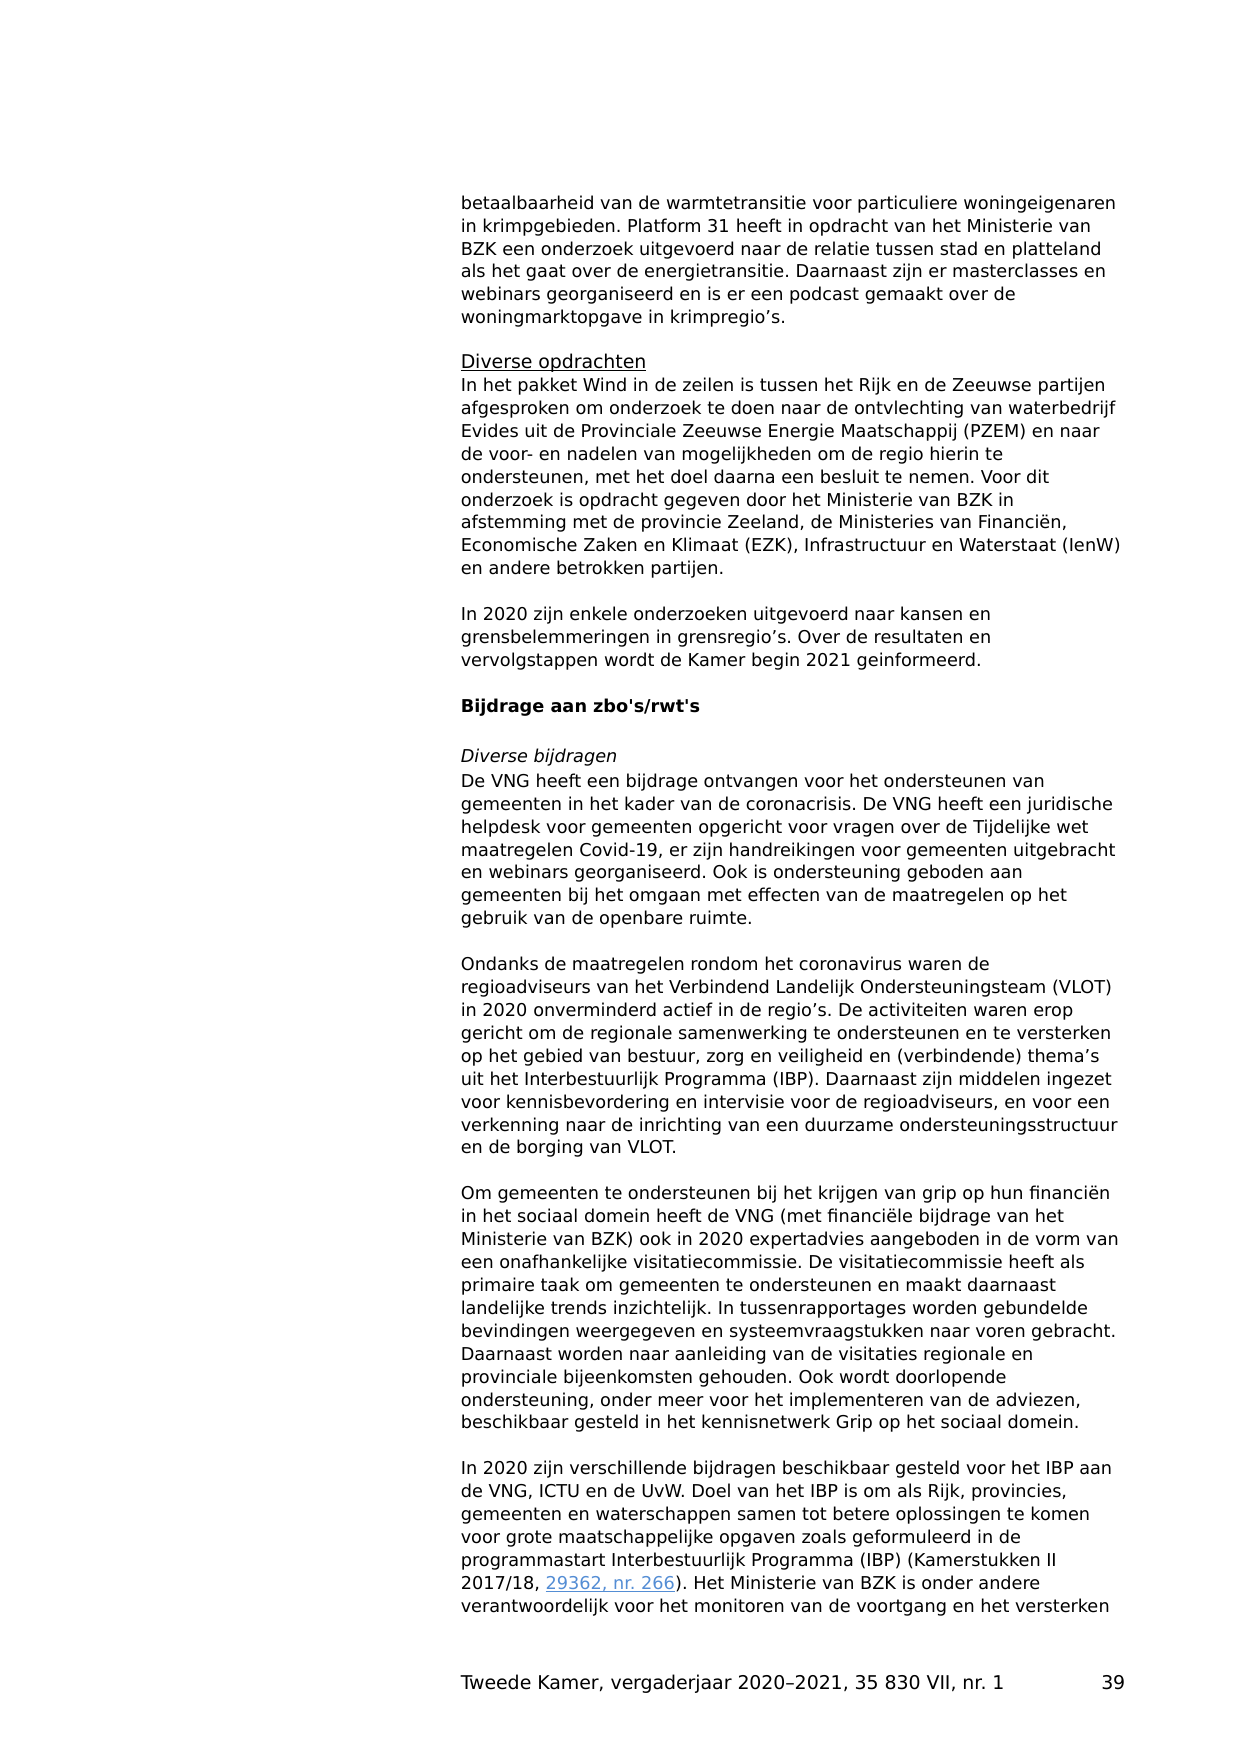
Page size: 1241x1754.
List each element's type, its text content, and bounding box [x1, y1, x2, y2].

text De VNG heeft een bijdrage ontvangen voor het ondersteunen van gemeenten in het kader van de coronacrisis. De VNG heeft een juridische helpdesk voor gemeenten opgericht voor vragen over de Tijdelijke wet maatregelen Covid-19, er zijn handreikingen voor gemeenten uitgebracht en webinars georganiseerd. Ook is ondersteuning geboden aan gemeenten bij het omgaan met effecten van de maatregelen op het gebruik van de openbare ruimte. [461, 769, 1125, 929]
text Diverse opdrachten [461, 351, 1125, 373]
text Diverse bijdragen [461, 744, 1125, 767]
text Om gemeenten te ondersteunen bij het krijgen van grip op hun financiën in het sociaal domein heeft de VNG (met financiële bijdrage van het Ministerie van BZK) ook in 2020 expertadvies aangeboden in de vorm van een onafhankelijke visitatiecommissie. De visitatiecommissie heeft als primaire taak om gemeenten te ondersteunen en maakt daarnaast landelijke trends inzichtelijk. In tussenrapportages worden gebundelde bevindingen weergegeven en systeemvraagstukken naar voren gebracht. Daarnaast worden naar aanleiding van de visitaties regionale en provinciale bijeenkomsten gehouden. Ook wordt doorlopende ondersteuning, onder meer voor het implementeren van de adviezen, beschikbaar gesteld in het kennisnetwerk Grip op het sociaal domein. [461, 1181, 1125, 1433]
text Ondanks de maatregelen rondom het coronavirus waren de regioadviseurs van het Verbindend Landelijk Ondersteuningsteam (VLOT) in 2020 onverminderd actief in de regio’s. De activiteiten waren erop gericht om de regionale samenwerking te ondersteunen en te versterken op het gebied van bestuur, zorg en veiligheid en (verbindende) thema’s uit het Interbestuurlijk Programma (IBP). Daarnaast zijn middelen ingezet voor kennisbevordering en intervisie voor de regioadviseurs, en voor een verkenning naar de inrichting van een duurzame ondersteuningsstructuur en de borging van VLOT. [461, 952, 1125, 1158]
text In 2020 zijn enkele onderzoeken uitgevoerd naar kansen en grensbelemmeringen in grensregio’s. Over de resultaten en vervolgstappen wordt de Kamer begin 2021 geinformeerd. [461, 602, 1125, 671]
text In het pakket Wind in de zeilen is tussen het Rijk en de Zeeuwse partijen afgesproken om onderzoek te doen naar de ontvlechting van waterbedrijf Evides uit de Provinciale Zeeuwse Energie Maatschappij (PZEM) en naar de voor- en nadelen van mogelijkheden om de regio hierin te ondersteunen, met het doel daarna een besluit te nemen. Voor dit onderzoek is opdracht gegeven door het Ministerie van BZK in afstemming met de provincie Zeeland, de Ministeries van Financiën, Economische Zaken en Klimaat (EZK), Infrastructuur en Waterstaat (IenW) en andere betrokken partijen. [461, 373, 1125, 579]
text Bijdrage aan zbo's/rwt's [461, 694, 1125, 717]
text betaalbaarheid van de warmtetransitie voor particuliere woningeigenaren in krimpgebieden. Platform 31 heeft in opdracht van het Ministerie van BZK een onderzoek uitgevoerd naar de relatie tussen stad en platteland als het gaat over de energietransitie. Daarnaast zijn er masterclasses en webinars georganiseerd en is er een podcast gemaakt over de woningmarktopgave in krimpregio’s. [461, 191, 1125, 328]
text In 2020 zijn verschillende bijdragen beschikbaar gesteld voor het IBP aan de VNG, ICTU en de UvW. Doel van het IBP is om als Rijk, provincies, gemeenten en waterschappen samen tot betere oplossingen te komen voor grote maatschappelijke opgaven zoals geformuleerd in de programmastart Interbestuurlijk Programma (IBP) (Kamerstukken II 2017/18, 29362, nr. 266). Het Ministerie van BZK is onder andere verantwoordelijk voor het monitoren van de voortgang en het versterken [461, 1456, 1125, 1617]
